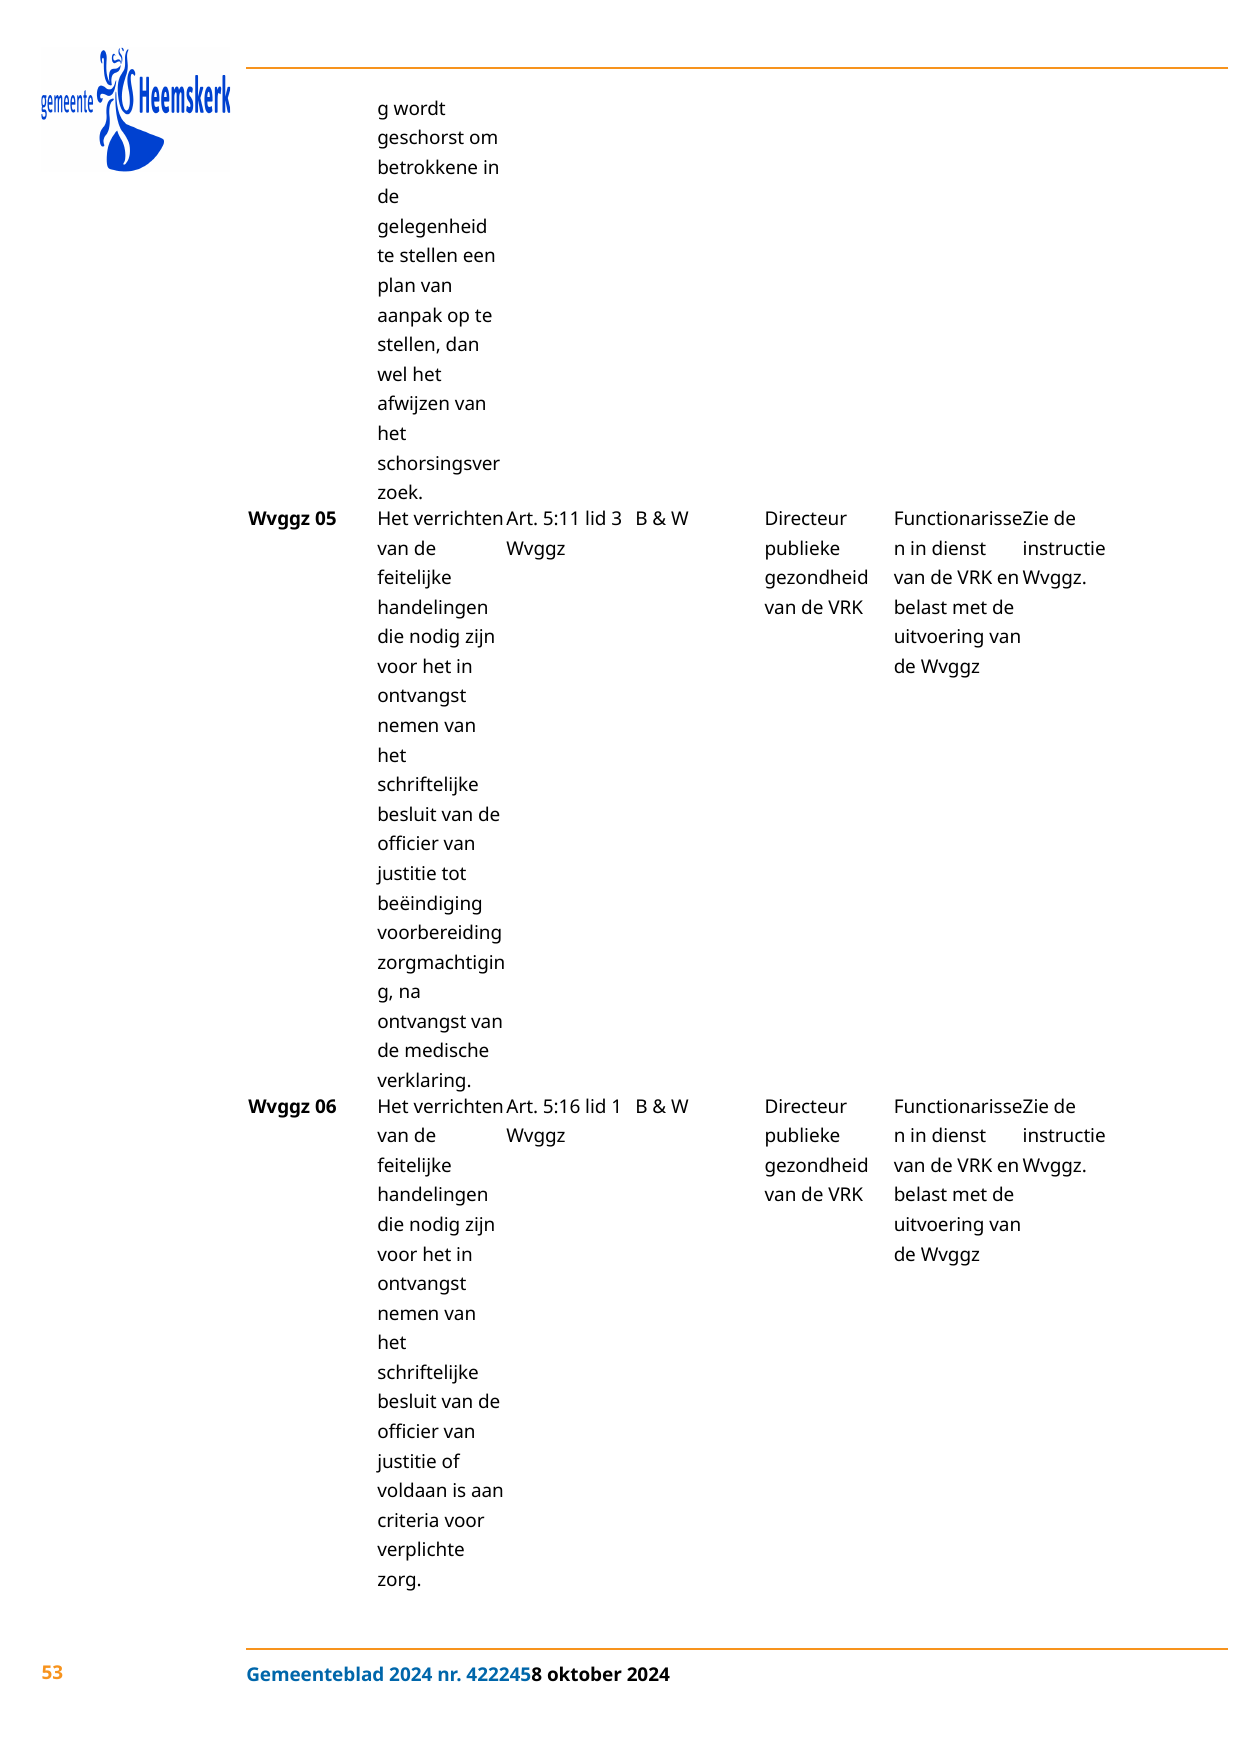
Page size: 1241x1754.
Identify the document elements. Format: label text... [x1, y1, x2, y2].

table_cell Directeur publieke gezondheid van de VRK [764, 1093, 893, 1592]
table_cell Directeur publieke gezondheid van de VRK [764, 505, 893, 1093]
table_cell Functionarissen in dienst van de VRK en belast met de uitvoering van de Wvggz [894, 1093, 1022, 1592]
table_cell [894, 95, 1022, 505]
table_cell [635, 95, 764, 505]
table_cell Zie de instructie Wvggz. [1023, 505, 1152, 1093]
table_cell Functionarissen in dienst van de VRK en belast met de uitvoering van de Wvggz [894, 505, 1022, 1093]
table_cell [248, 95, 377, 505]
table_cell Zie de instructie Wvggz. [1023, 1093, 1152, 1592]
table_cell [1023, 95, 1152, 505]
table_cell [764, 95, 893, 505]
table_cell Art. 5:11 lid 3 Wvggz [506, 505, 635, 1093]
table_cell Art. 5:16 lid 1 Wvggz [506, 1093, 635, 1592]
table_cell Wvggz 05 [248, 505, 377, 1093]
table_cell B & W [635, 1093, 764, 1592]
table_cell Wvggz 06 [248, 1093, 377, 1592]
picture [41, 47, 231, 172]
table_cell g wordt geschorst om betrokkene in de gelegenheid te stellen een plan van aanpak op te stellen, dan wel het afwijzen van het schorsingsverzoek. [377, 95, 506, 505]
table_cell Het verrichten van de feitelijke handelingen die nodig zijn voor het in ontvangst nemen van het schriftelijke besluit van de officier van justitie tot beëindiging voorbereiding zorgmachtiging, na ontvangst van de medische verklaring. [377, 505, 506, 1093]
table_cell B & W [635, 505, 764, 1093]
table_cell [506, 95, 635, 505]
table_cell Het verrichten van de feitelijke handelingen die nodig zijn voor het in ontvangst nemen van het schriftelijke besluit van de officier van justitie of voldaan is aan criteria voor verplichte zorg. [377, 1093, 506, 1592]
